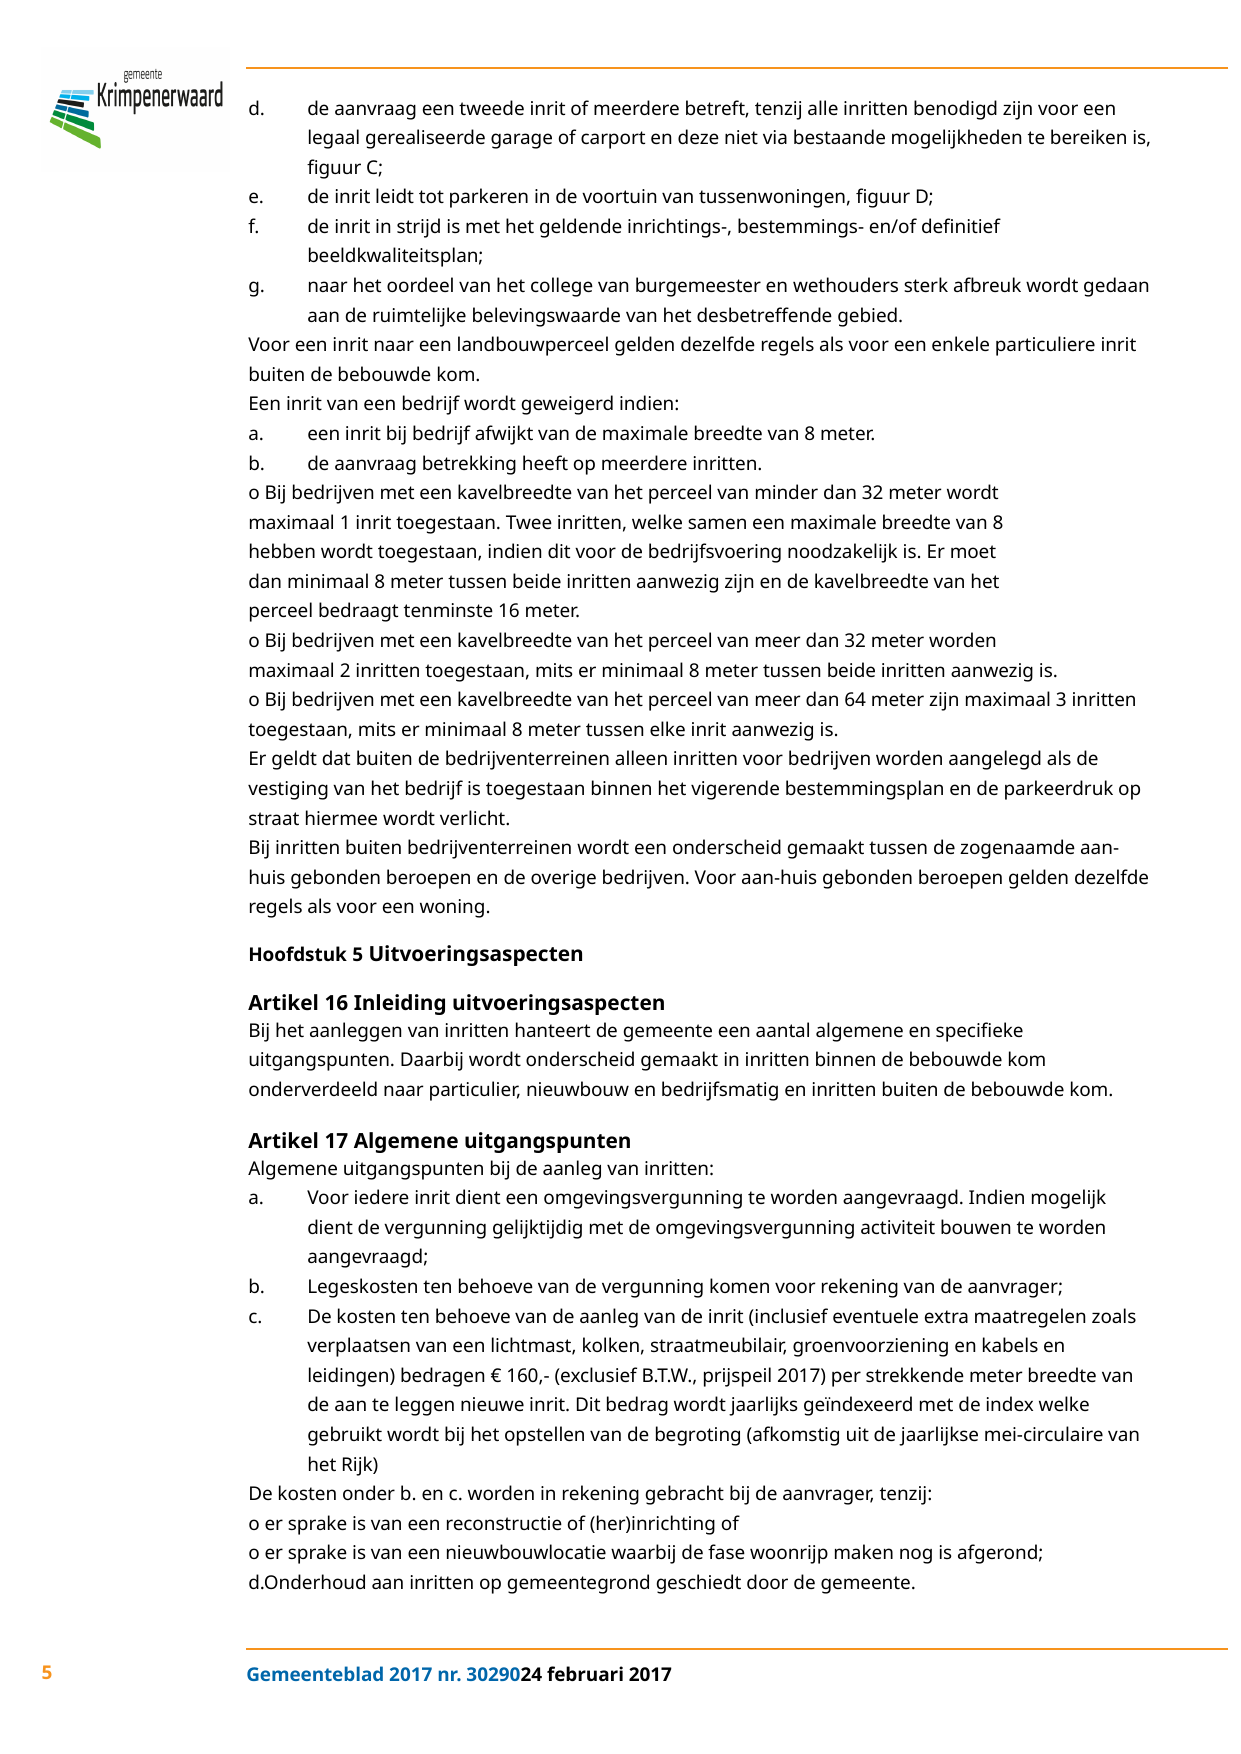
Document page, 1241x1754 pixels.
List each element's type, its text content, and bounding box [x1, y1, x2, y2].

text o er sprake is van een nieuwbouwlocatie waarbij de fase woonrijp maken nog is afgerond; [248, 1539, 1152, 1565]
text maximaal 2 inritten toegestaan, mits er minimaal 8 meter tussen beide inritten aanwezig is. [248, 657, 1152, 683]
list de inrit in strijd is met het geldende inrichtings-, bestemmings- en/of definitief beeldkwaliteitsplan; [248, 213, 1152, 268]
list de inrit leidt tot parkeren in de voortuin van tussenwoningen, figuur D; [248, 183, 1152, 209]
text Artikel 16 Inleiding uitvoeringsaspecten [248, 988, 1152, 1017]
list De kosten ten behoeve van de aanleg van de inrit (inclusief eventuele extra maatregelen zoals verplaatsen van een lichtmast, kolken, straatmeubilair, groenvoorziening en kabels en leidingen) bedragen € 160,- (exclusief B.T.W., prijspeil 2017) per strekkende meter breedte van de aan te leggen nieuwe inrit. Dit bedrag wordt jaarlijks geïndexeerd met de index welke gebruikt wordt bij het opstellen van de begroting (afkomstig uit de jaarlijkse mei-circulaire van het Rijk) [248, 1303, 1152, 1476]
text Bij inritten buiten bedrijventerreinen wordt een onderscheid gemaakt tussen de zogenaamde aan-huis gebonden beroepen en de overige bedrijven. Voor aan-huis gebonden beroepen gelden dezelfde regels als voor een woning. [248, 834, 1152, 919]
text Er geldt dat buiten de bedrijventerreinen alleen inritten voor bedrijven worden aangelegd als de vestiging van het bedrijf is toegestaan binnen het vigerende bestemmingsplan en de parkeerdruk op straat hiermee wordt verlicht. [248, 746, 1152, 831]
text o Bij bedrijven met een kavelbreedte van het perceel van meer dan 32 meter worden [248, 627, 1152, 653]
text Artikel 17 Algemene uitgangspunten [248, 1126, 1152, 1155]
text Voor een inrit naar een landbouwperceel gelden dezelfde regels als voor een enkele particuliere inrit buiten de bebouwde kom. [248, 331, 1152, 387]
text o Bij bedrijven met een kavelbreedte van het perceel van minder dan 32 meter wordt [248, 479, 1152, 505]
picture [41, 47, 231, 172]
text Hoofdstuk 5 Uitvoeringsaspecten [248, 939, 1152, 968]
text De kosten onder b. en c. worden in rekening gebracht bij de aanvrager, tenzij: [248, 1480, 1152, 1506]
list de aanvraag een tweede inrit of meerdere betreft, tenzij alle inritten benodigd zijn voor een legaal gerealiseerde garage of carport en deze niet via bestaande mogelijkheden te bereiken is, figuur C; [248, 95, 1152, 180]
text maximaal 1 inrit toegestaan. Twee inritten, welke samen een maximale breedte van 8 [248, 509, 1152, 535]
text dan minimaal 8 meter tussen beide inritten aanwezig zijn en de kavelbreedte van het [248, 568, 1152, 594]
text o Bij bedrijven met een kavelbreedte van het perceel van meer dan 64 meter zijn maximaal 3 inritten toegestaan, mits er minimaal 8 meter tussen elke inrit aanwezig is. [248, 686, 1152, 742]
text o er sprake is van een reconstructie of (her)inrichting of [248, 1510, 1152, 1536]
list de aanvraag betrekking heeft op meerdere inritten. [248, 450, 1152, 476]
text Algemene uitgangspunten bij de aanleg van inritten: [248, 1155, 1152, 1181]
list Voor iedere inrit dient een omgevingsvergunning te worden aangevraagd. Indien mogelijk dient de vergunning gelijktijdig met de omgevingsvergunning activiteit bouwen te worden aangevraagd; [248, 1184, 1152, 1269]
list Legeskosten ten behoeve van de vergunning komen voor rekening van de aanvrager; [248, 1273, 1152, 1299]
text Een inrit van een bedrijf wordt geweigerd indien: [248, 391, 1152, 416]
text hebben wordt toegestaan, indien dit voor de bedrijfsvoering noodzakelijk is. Er moet [248, 538, 1152, 564]
text Bij het aanleggen van inritten hanteert de gemeente een aantal algemene en specifieke uitgangspunten. Daarbij wordt onderscheid gemaakt in inritten binnen de bebouwde kom onderverdeeld naar particulier, nieuwbouw en bedrijfsmatig en inritten buiten de bebouwde kom. [248, 1017, 1152, 1102]
list naar het oordeel van het college van burgemeester en wethouders sterk afbreuk wordt gedaan aan de ruimtelijke belevingswaarde van het desbetreffende gebied. [248, 272, 1152, 328]
text d.Onderhoud aan inritten op gemeentegrond geschiedt door de gemeente. [248, 1569, 1152, 1595]
text perceel bedraagt tenminste 16 meter. [248, 598, 1152, 623]
list een inrit bij bedrijf afwijkt van de maximale breedte van 8 meter. [248, 420, 1152, 446]
